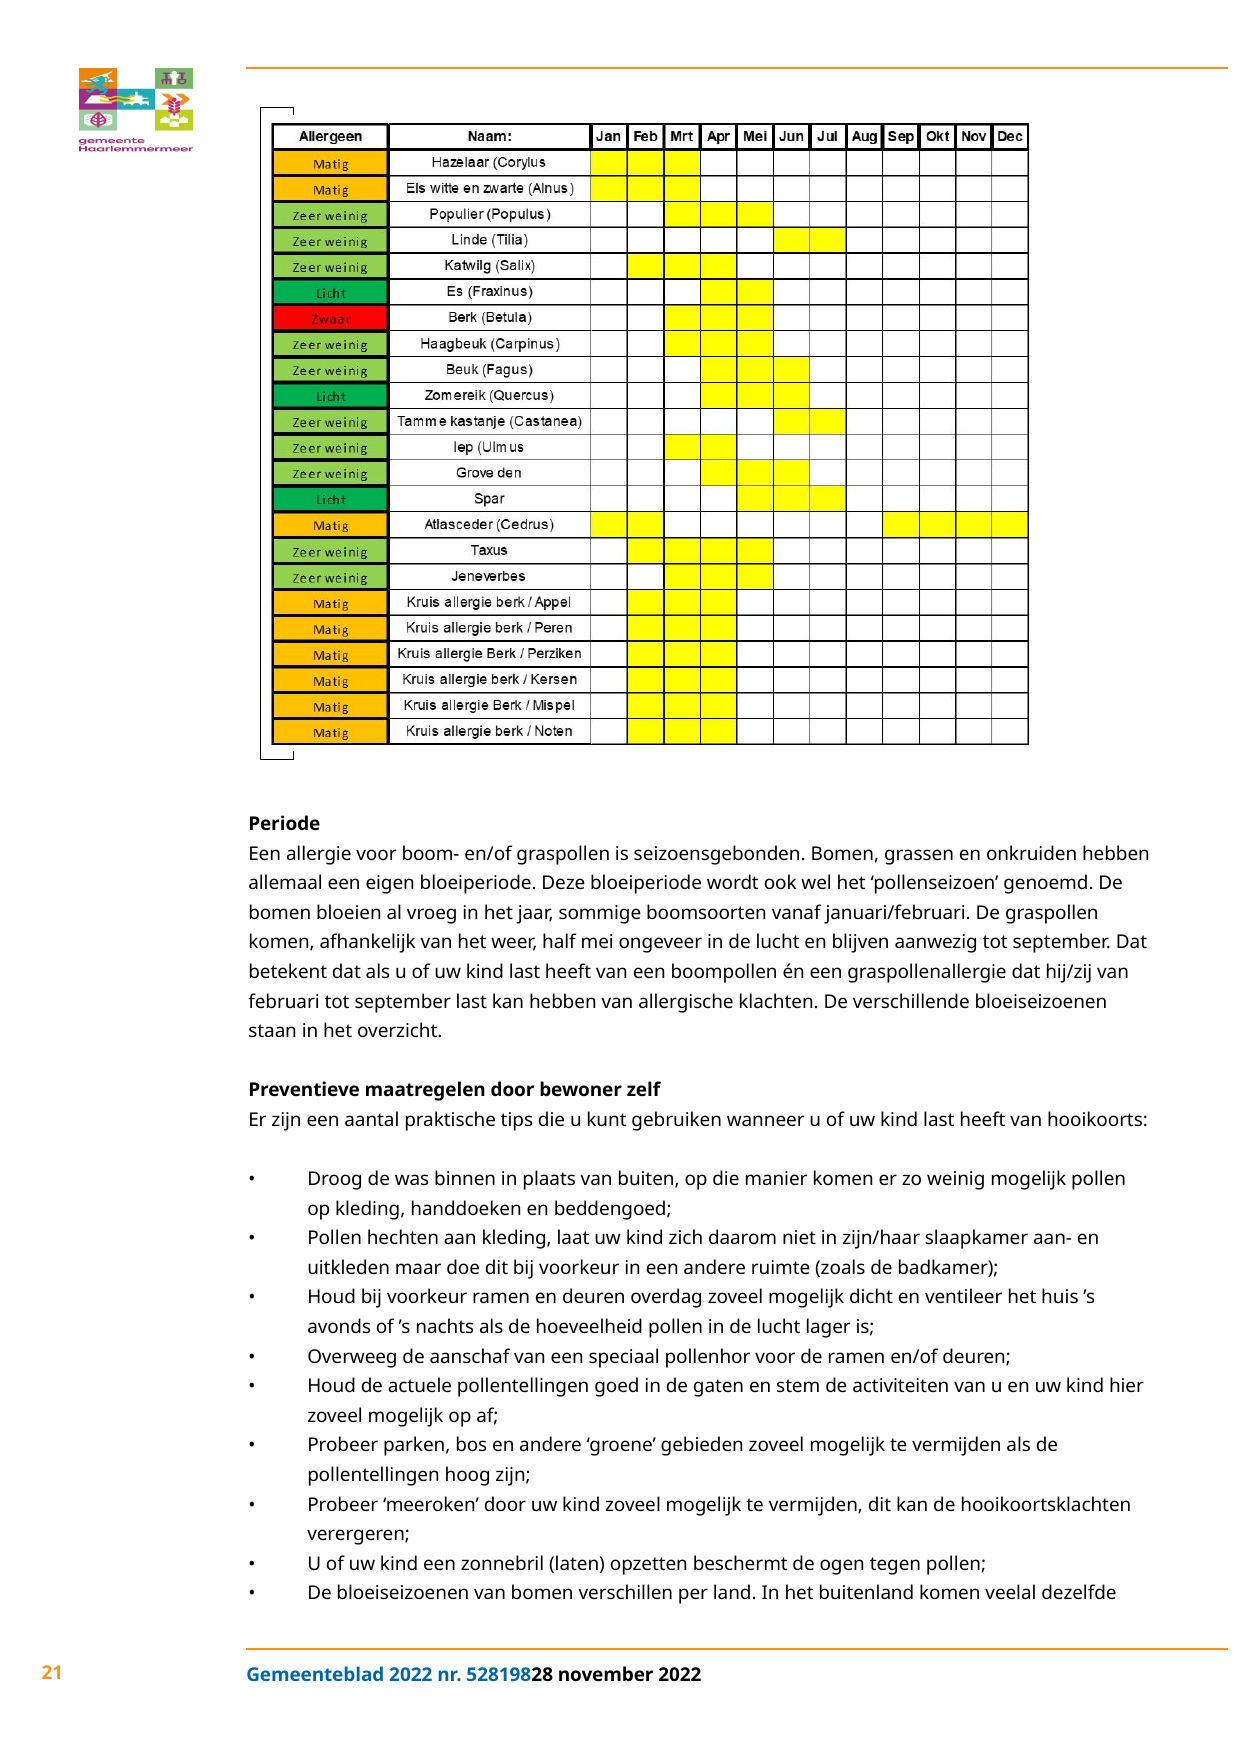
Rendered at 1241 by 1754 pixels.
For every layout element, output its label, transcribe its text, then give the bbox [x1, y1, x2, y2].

list Pollen hechten aan kleding, laat uw kind zich daarom niet in zijn/haar slaapkamer aan- en uitkleden maar doe dit bij voorkeur in een andere ruimte (zoals de badkamer); [248, 1224, 1152, 1280]
list Houd de actuele pollentellingen goed in de gaten en stem de activiteiten van u en uw kind hier zoveel mogelijk op af; [248, 1372, 1152, 1428]
list Houd bij voorkeur ramen en deuren overdag zoveel mogelijk dicht en ventileer het huis ’s avonds of ’s nachts als de hoeveelheid pollen in de lucht lager is; [248, 1284, 1152, 1339]
list Droog de was binnen in plaats van buiten, op die manier komen er zo weinig mogelijk pollen op kleding, handdoeken en beddengoed; [248, 1165, 1152, 1221]
list Probeer ‘meeroken’ door uw kind zoveel mogelijk te vermijden, dit kan de hooikoortsklachten verergeren; [248, 1491, 1152, 1546]
list U of uw kind een zonnebril (laten) opzetten beschermt de ogen tegen pollen; [248, 1550, 1152, 1576]
picture [41, 47, 231, 172]
list De bloeiseizoenen van bomen verschillen per land. In het buitenland komen veelal dezelfde [248, 1579, 1152, 1605]
list Overweeg de aanschaf van een speciaal pollenhor voor de ramen en/of deuren; [248, 1343, 1152, 1368]
text Preventieve maatregelen door bewoner zelf [248, 1077, 1152, 1102]
list Probeer parken, bos en andere ‘groene’ gebieden zoveel mogelijk te vermijden als de pollentellingen hoog zijn; [248, 1432, 1152, 1487]
text Periode [248, 810, 1152, 836]
picture [268, 115, 1035, 751]
text Een allergie voor boom- en/of graspollen is seizoensgebonden. Bomen, grassen en onkruiden hebben allemaal een eigen bloeiperiode. Deze bloeiperiode wordt ook wel het ‘pollenseizoen’ genoemd. De bomen bloeien al vroeg in het jaar, sommige boomsoorten vanaf januari/februari. De graspollen komen, afhankelijk van het weer, half mei ongeveer in de lucht en blijven aanwezig tot september. Dat betekent dat als u of uw kind last heeft van een boompollen én een graspollenallergie dat hij/zij van februari tot september last kan hebben van allergische klachten. De verschillende bloeiseizoenen staan in het overzicht. [248, 840, 1152, 1043]
text Er zijn een aantal praktische tips die u kunt gebruiken wanneer u of uw kind last heeft van hooikoorts: [248, 1106, 1152, 1132]
